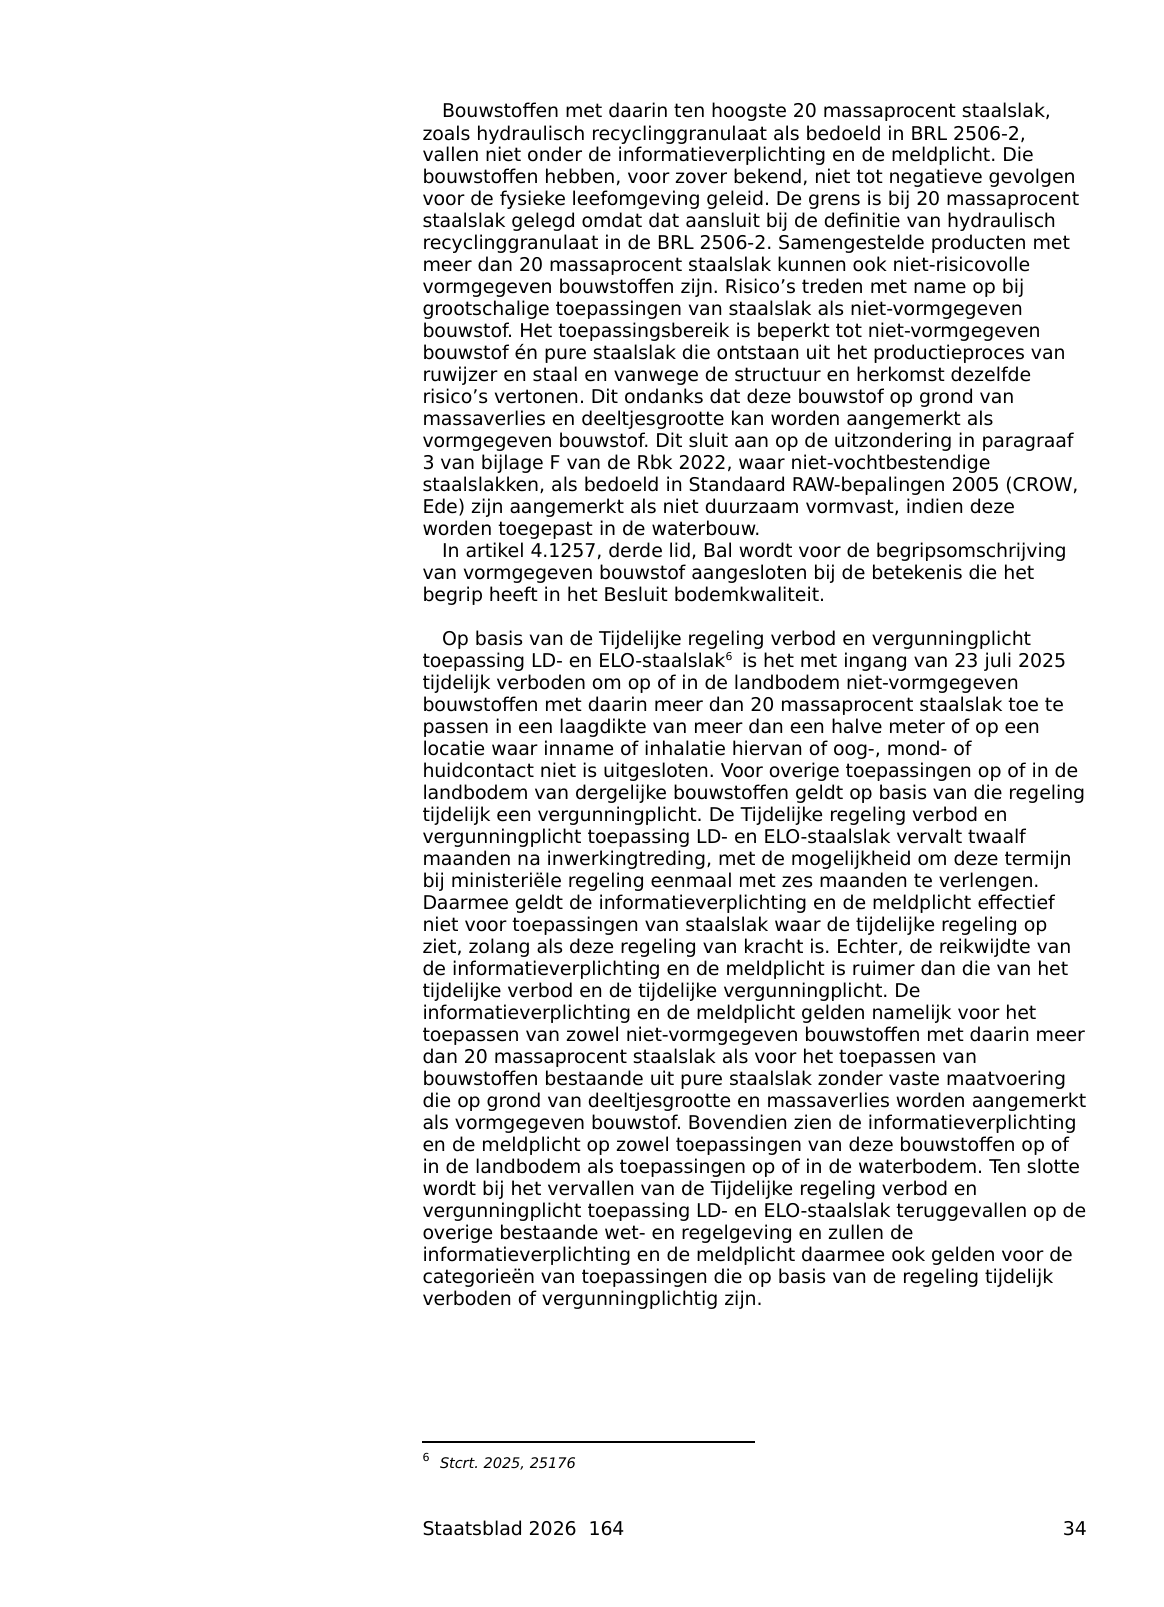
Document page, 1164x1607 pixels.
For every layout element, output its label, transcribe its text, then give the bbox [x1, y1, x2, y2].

text Bouwstoffen met daarin ten hoogste 20 massaprocent staalslak, zoals hydraulisch recyclinggranulaat als bedoeld in BRL 2506-2, vallen niet onder de informatieverplichting en de meldplicht. Die bouwstoffen hebben, voor zover bekend, niet tot negatieve gevolgen voor de fysieke leefomgeving geleid. De grens is bij 20 massaprocent staalslak gelegd omdat dat aansluit bij de definitie van hydraulisch recyclinggranulaat in de BRL 2506-2. Samengestelde producten met meer dan 20 massaprocent staalslak kunnen ook niet-risicovolle vormgegeven bouwstoffen zijn. Risico’s treden met name op bij grootschalige toepassingen van staalslak als niet-vormgegeven bouwstof. Het toepassingsbereik is beperkt tot niet-vormgegeven bouwstof én pure staalslak die ontstaan uit het productieproces van ruwijzer en staal en vanwege de structuur en herkomst dezelfde risico’s vertonen. Dit ondanks dat deze bouwstof op grond van massaverlies en deeltjesgrootte kan worden aangemerkt als vormgegeven bouwstof. Dit sluit aan op de uitzondering in paragraaf 3 van bijlage F van de Rbk 2022, waar niet-vochtbestendige staalslakken, als bedoeld in Standaard RAW-bepalingen 2005 (CROW, Ede) zijn aangemerkt als niet duurzaam vormvast, indien deze worden toegepast in de waterbouw. [422, 100, 1087, 540]
text Op basis van de Tijdelijke regeling verbod en vergunningplicht toepassing LD- en ELO-staalslak is het met ingang van 23 juli 2025 tijdelijk verboden om op of in de landbodem niet-vormgegeven bouwstoffen met daarin meer dan 20 massaprocent staalslak toe te passen in een laagdikte van meer dan een halve meter of op een locatie waar inname of inhalatie hiervan of oog-, mond- of huidcontact niet is uitgesloten. Voor overige toepassingen op of in de landbodem van dergelijke bouwstoffen geldt op basis van die regeling tijdelijk een vergunningplicht. De Tijdelijke regeling verbod en vergunningplicht toepassing LD- en ELO-staalslak vervalt twaalf maanden na inwerkingtreding, met de mogelijkheid om deze termijn bij ministeriële regeling eenmaal met zes maanden te verlengen. Daarmee geldt de informatieverplichting en de meldplicht effectief niet voor toepassingen van staalslak waar de tijdelijke regeling op ziet, zolang als deze regeling van kracht is. Echter, de reikwijdte van de informatieverplichting en de meldplicht is ruimer dan die van het tijdelijke verbod en de tijdelijke vergunningplicht. De informatieverplichting en de meldplicht gelden namelijk voor het toepassen van zowel niet-vormgegeven bouwstoffen met daarin meer dan 20 massaprocent staalslak als voor het toepassen van bouwstoffen bestaande uit pure staalslak zonder vaste maatvoering die op grond van deeltjesgrootte en massaverlies worden aangemerkt als vormgegeven bouwstof. Bovendien zien de informatieverplichting en de meldplicht op zowel toepassingen van deze bouwstoffen op of in de landbodem als toepassingen op of in de waterbodem. Ten slotte wordt bij het vervallen van de Tijdelijke regeling verbod en vergunningplicht toepassing LD- en ELO-staalslak teruggevallen op de overige bestaande wet- en regelgeving en zullen de informatieverplichting en de meldplicht daarmee ook gelden voor de categorieën van toepassingen die op basis van de regeling tijdelijk verboden of vergunningplichtig zijn. [422, 628, 1087, 1309]
text In artikel 4.1257, derde lid, Bal wordt voor de begripsomschrijving van vormgegeven bouwstof aangesloten bij de betekenis die het begrip heeft in het Besluit bodemkwaliteit. [422, 540, 1087, 606]
text Stcrt. 2025, 25176 [422, 1451, 1087, 1473]
